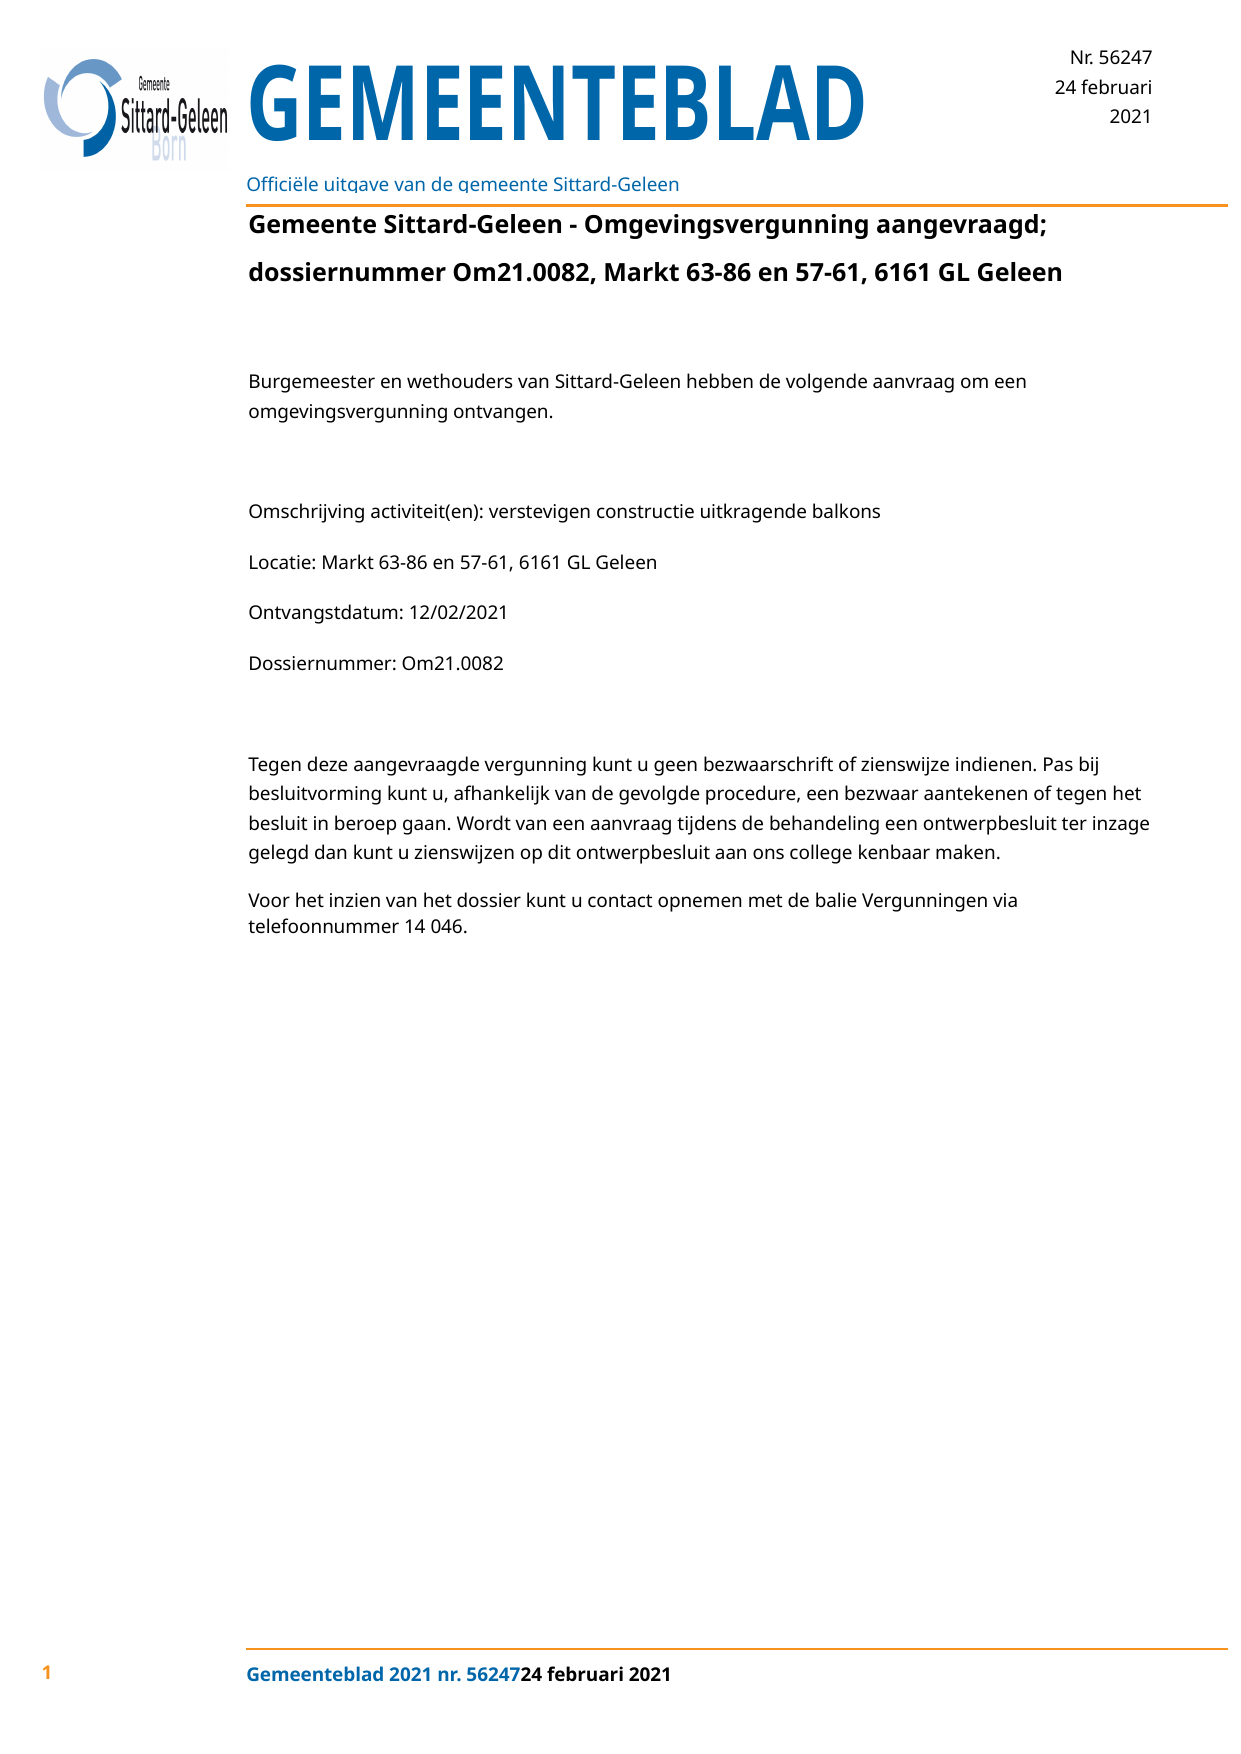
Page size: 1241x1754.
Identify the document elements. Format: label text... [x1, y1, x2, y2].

text Omschrijving activiteit(en): verstevigen constructie uitkragende balkons [248, 499, 1152, 524]
text Ontvangstdatum: 12/02/2021 [248, 599, 1152, 625]
text Locatie: Markt 63-86 en 57-61, 6161 GL Geleen [248, 549, 1152, 575]
picture [41, 47, 231, 172]
text Dossiernummer: Om21.0082 [248, 650, 1152, 676]
text Voor het inzien van het dossier kunt u contact opnemen met de balie Vergunningen via telefoonnummer 14 046. [248, 887, 1152, 939]
text Tegen deze aangevraagde vergunning kunt u geen bezwaarschrift of zienswijze indienen. Pas bij besluitvorming kunt u, afhankelijk van de gevolgde procedure, een bezwaar aantekenen of tegen het besluit in beroep gaan. Wordt van een aanvraag tijdens de behandeling een ontwerpbesluit ter inzage gelegd dan kunt u zienswijzen op dit ontwerpbesluit aan ons college kenbaar maken. [248, 751, 1152, 865]
text Gemeente Sittard-Geleen - Omgevingsvergunning aangevraagd; dossiernummer Om21.0082, Markt 63-86 en 57-61, 6161 GL Geleen [248, 207, 1152, 288]
text Burgemeester en wethouders van Sittard-Geleen hebben de volgende aanvraag om een omgevingsvergunning ontvangen. [248, 368, 1152, 424]
